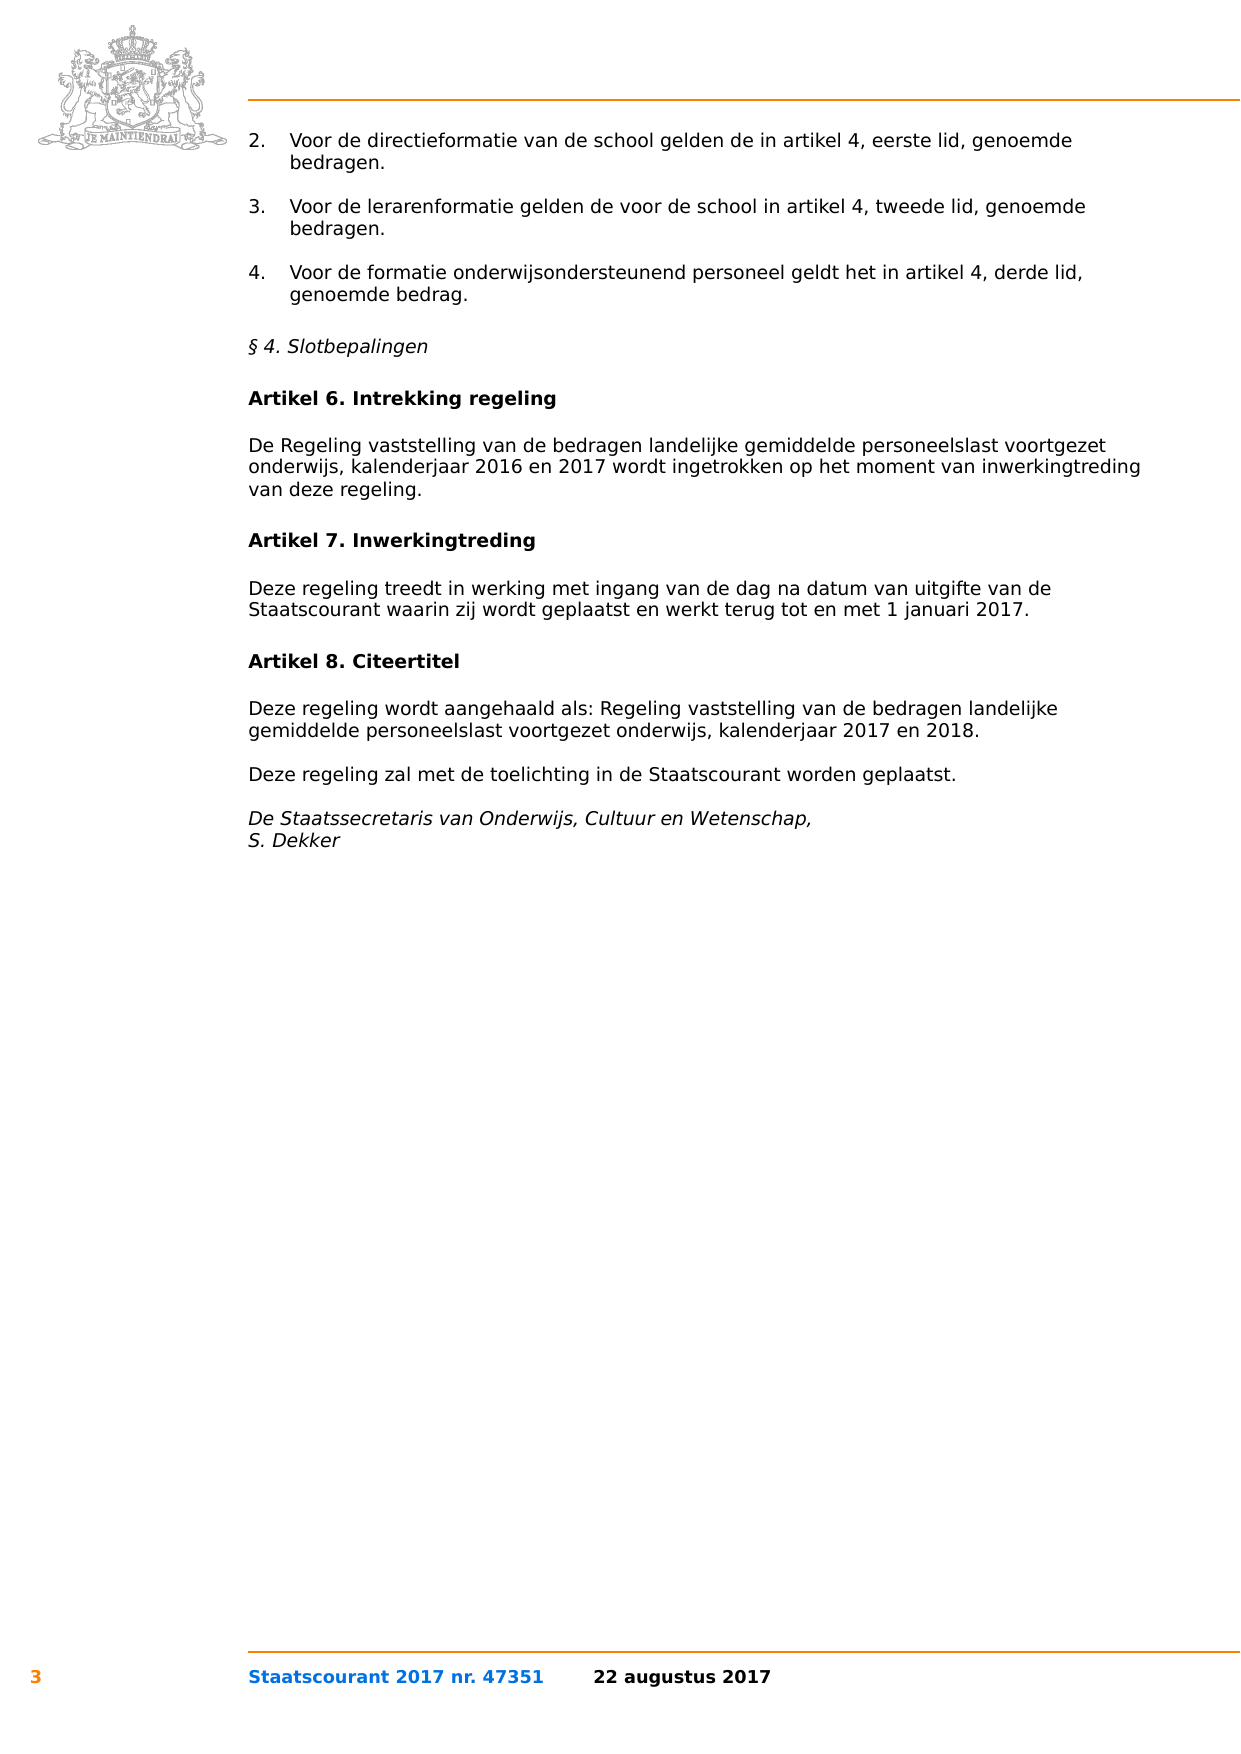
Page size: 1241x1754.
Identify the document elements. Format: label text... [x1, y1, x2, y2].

text De Staatssecretaris van Onderwijs, Cultuur en Wetenschap, S. Dekker [248, 808, 1163, 852]
text 3. Voor de lerarenformatie gelden de voor de school in artikel 4, tweede lid, genoemde bedragen. [248, 196, 1163, 240]
subtitle Artikel 8. Citeertitel [248, 651, 1163, 673]
text 2. Voor de directieformatie van de school gelden de in artikel 4, eerste lid, genoemde bedragen. [248, 130, 1163, 174]
text 4. Voor de formatie onderwijsondersteunend personeel geldt het in artikel 4, derde lid, genoemde bedrag. [248, 262, 1163, 306]
text Deze regeling zal met de toelichting in de Staatscourant worden geplaatst. [248, 764, 1163, 786]
picture [38, 25, 227, 150]
subtitle Artikel 7. Inwerkingtreding [248, 530, 1163, 552]
text Deze regeling wordt aangehaald als: Regeling vaststelling van de bedragen landelijke gemiddelde personeelslast voortgezet onderwijs, kalenderjaar 2017 en 2018. [248, 698, 1163, 742]
subtitle Artikel 6. Intrekking regeling [248, 387, 1163, 409]
text Deze regeling treedt in werking met ingang van de dag na datum van uitgifte van de Staatscourant waarin zij wordt geplaatst en werkt terug tot en met 1 januari 2017. [248, 577, 1163, 621]
subtitle § 4. Slotbepalingen [248, 336, 1163, 357]
text De Regeling vaststelling van de bedragen landelijke gemiddelde personeelslast voortgezet onderwijs, kalenderjaar 2016 en 2017 wordt ingetrokken op het moment van inwerkingtreding van deze regeling. [248, 434, 1163, 500]
